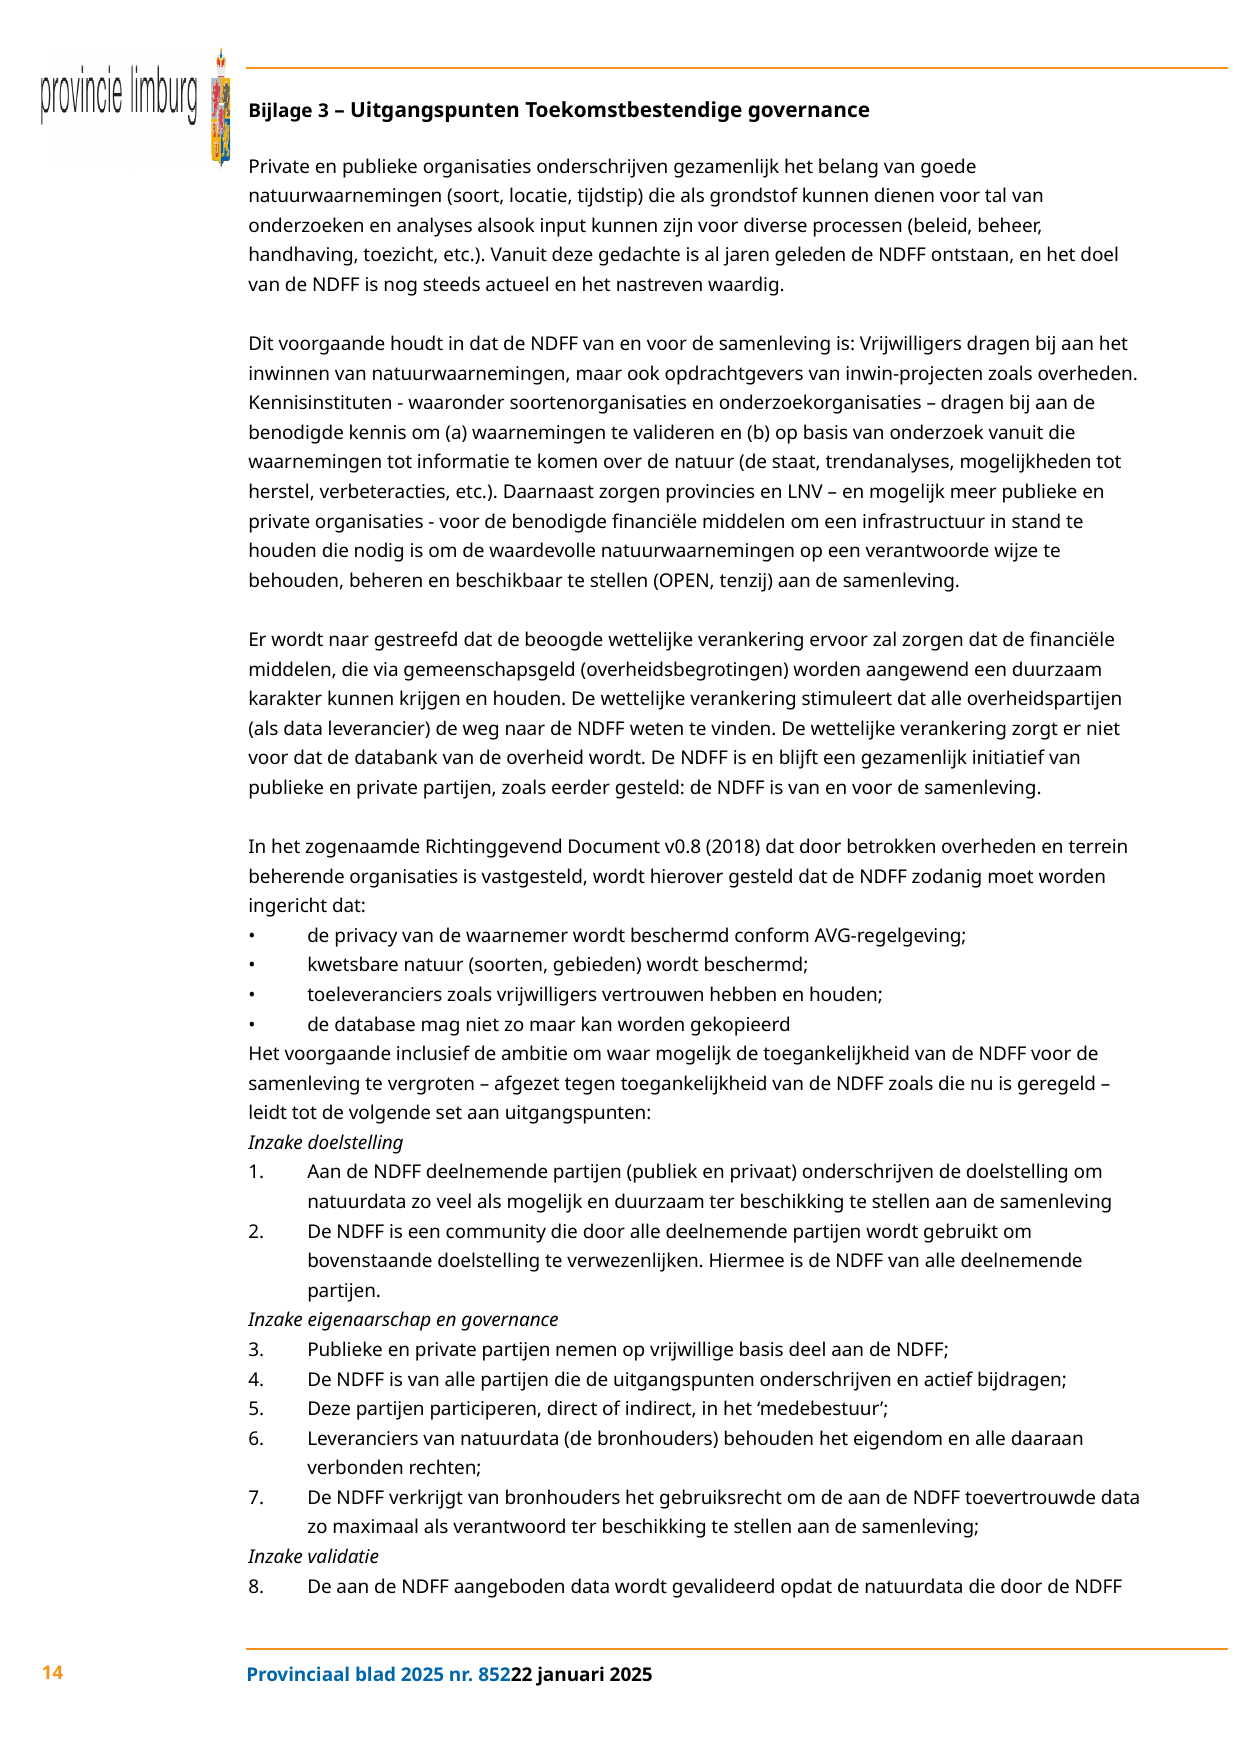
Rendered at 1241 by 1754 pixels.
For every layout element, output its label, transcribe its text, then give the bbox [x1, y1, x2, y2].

text Private en publieke organisaties onderschrijven gezamenlijk het belang van goede natuurwaarnemingen (soort, locatie, tijdstip) die als grondstof kunnen dienen voor tal van onderzoeken en analyses alsook input kunnen zijn voor diverse processen (beleid, beheer, handhaving, toezicht, etc.). Vanuit deze gedachte is al jaren geleden de NDFF ontstaan, en het doel van de NDFF is nog steeds actueel en het nastreven waardig. [248, 153, 1152, 297]
list Aan de NDFF deelnemende partijen (publiek en privaat) onderschrijven de doelstelling om natuurdata zo veel als mogelijk en duurzaam ter beschikking te stellen aan de samenleving [248, 1159, 1152, 1214]
list de privacy van de waarnemer wordt beschermd conform AVG-regelgeving; [248, 922, 1152, 948]
list toeleveranciers zoals vrijwilligers vertrouwen hebben en houden; [248, 981, 1152, 1007]
text Dit voorgaande houdt in dat de NDFF van en voor de samenleving is: Vrijwilligers dragen bij aan het inwinnen van natuurwaarnemingen, maar ook opdrachtgevers van inwin-projecten zoals overheden. Kennisinstituten - waaronder soortenorganisaties en onderzoekorganisaties – dragen bij aan de benodigde kennis om (a) waarnemingen te valideren en (b) op basis van onderzoek vanuit die waarnemingen tot informatie te komen over de natuur (de staat, trendanalyses, mogelijkheden tot herstel, verbeteracties, etc.). Daarnaast zorgen provincies en LNV – en mogelijk meer publieke en private organisaties - voor de benodigde financiële middelen om een infrastructuur in stand te houden die nodig is om de waardevolle natuurwaarnemingen op een verantwoorde wijze te behouden, beheren en beschikbaar te stellen (OPEN, tenzij) aan de samenleving. [248, 330, 1152, 593]
list kwetsbare natuur (soorten, gebieden) wordt beschermd; [248, 952, 1152, 977]
text Inzake validatie [248, 1543, 1152, 1569]
text Inzake doelstelling [248, 1129, 1152, 1155]
list de database mag niet zo maar kan worden gekopieerd [248, 1011, 1152, 1037]
text Er wordt naar gestreefd dat de beoogde wettelijke verankering ervoor zal zorgen dat de financiële middelen, die via gemeenschapsgeld (overheidsbegrotingen) worden aangewend een duurzaam karakter kunnen krijgen en houden. De wettelijke verankering stimuleert dat alle overheidspartijen (als data leverancier) de weg naar de NDFF weten te vinden. De wettelijke verankering zorgt er niet voor dat de databank van de overheid wordt. De NDFF is en blijft een gezamenlijk initiatief van publieke en private partijen, zoals eerder gesteld: de NDFF is van en voor de samenleving. [248, 626, 1152, 800]
text Bijlage 3 – Uitgangspunten Toekomstbestendige governance [248, 95, 1152, 123]
text Het voorgaande inclusief de ambitie om waar mogelijk de toegankelijkheid van de NDFF voor de samenleving te vergroten – afgezet tegen toegankelijkheid van de NDFF zoals die nu is geregeld – leidt tot de volgende set aan uitgangspunten: [248, 1040, 1152, 1125]
list Deze partijen participeren, direct of indirect, in het ‘medebestuur’; [248, 1395, 1152, 1421]
picture [41, 47, 231, 172]
list De NDFF verkrijgt van bronhouders het gebruiksrecht om de aan de NDFF toevertrouwde data zo maximaal als verantwoord ter beschikking te stellen aan de samenleving; [248, 1484, 1152, 1539]
list Leveranciers van natuurdata (de bronhouders) behouden het eigendom en alle daaraan verbonden rechten; [248, 1425, 1152, 1480]
list De NDFF is een community die door alle deelnemende partijen wordt gebruikt om bovenstaande doelstelling te verwezenlijken. Hiermee is de NDFF van alle deelnemende partijen. [248, 1218, 1152, 1303]
list De NDFF is van alle partijen die de uitgangspunten onderschrijven en actief bijdragen; [248, 1366, 1152, 1392]
text Inzake eigenaarschap en governance [248, 1307, 1152, 1332]
list Publieke en private partijen nemen op vrijwillige basis deel aan de NDFF; [248, 1336, 1152, 1362]
list De aan de NDFF aangeboden data wordt gevalideerd opdat de natuurdata die door de NDFF [248, 1573, 1152, 1599]
text In het zogenaamde Richtinggevend Document v0.8 (2018) dat door betrokken overheden en terrein beherende organisaties is vastgesteld, wordt hierover gesteld dat de NDFF zodanig moet worden ingericht dat: [248, 833, 1152, 918]
